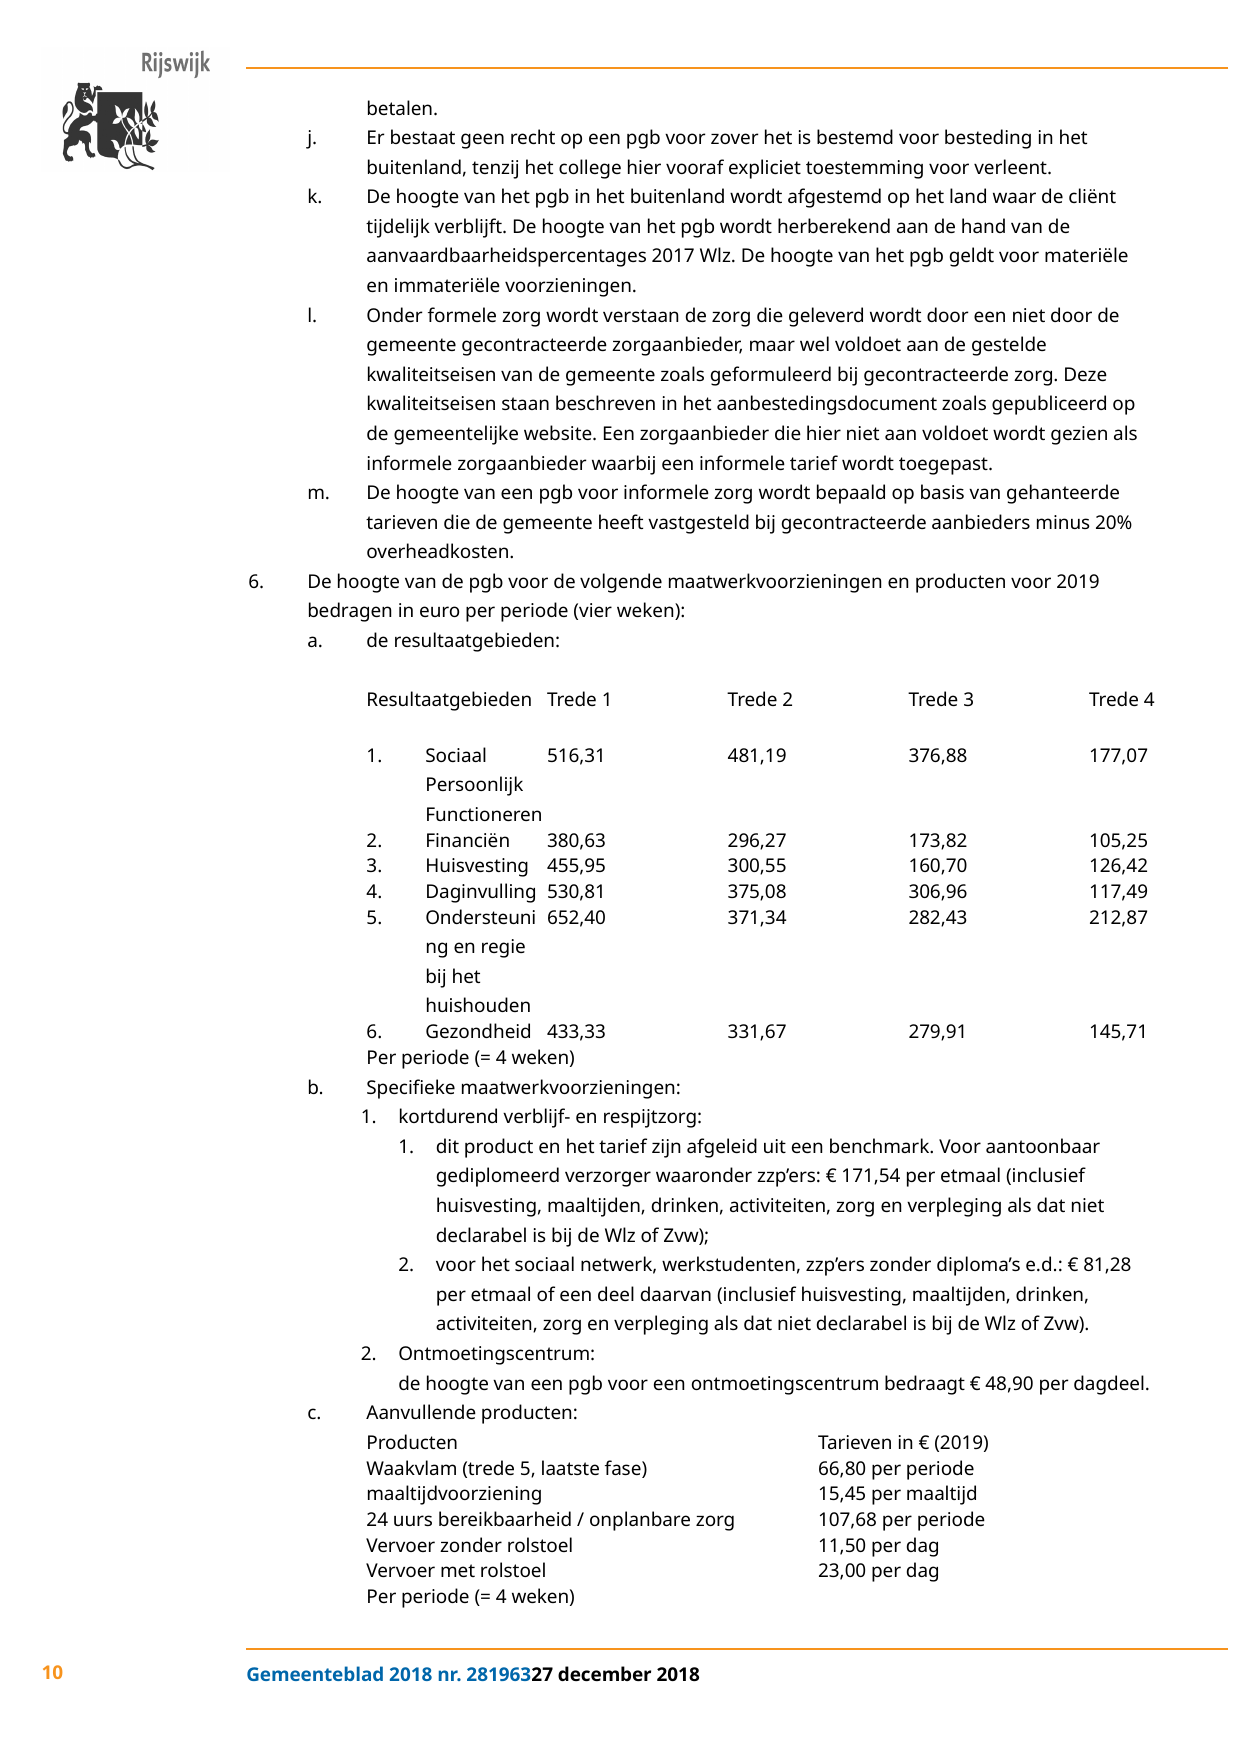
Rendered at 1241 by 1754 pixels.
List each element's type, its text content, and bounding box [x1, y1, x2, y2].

table_cell 282,43 [908, 904, 1089, 1018]
table_cell Financiën [366, 827, 547, 852]
table_cell Vervoer met rolstoel [366, 1558, 818, 1583]
table_cell 306,96 [908, 878, 1089, 904]
list Specifieke maatwerkvoorzieningen: [307, 1074, 1152, 1099]
table_cell 376,88 [908, 742, 1089, 827]
table_header Trede 3 [908, 687, 1089, 742]
table_cell 516,31 [547, 742, 727, 827]
table_cell 126,42 [1089, 853, 1240, 878]
table_cell 24 uurs bereikbaarheid / onplanbare zorg [366, 1506, 818, 1532]
table_cell 530,81 [547, 878, 727, 904]
table_cell 23,00 per dag [818, 1558, 1240, 1583]
table_cell Daginvulling [366, 878, 547, 904]
list Per periode (= 4 weken) [307, 1583, 1152, 1609]
table_cell 11,50 per dag [818, 1532, 1240, 1558]
table_header Trede 4 [1089, 687, 1240, 742]
table_cell 296,27 [728, 827, 908, 852]
table_cell 375,08 [728, 878, 908, 904]
table_cell 455,95 [547, 853, 727, 878]
table_cell 177,07 [1089, 742, 1240, 827]
list Onder formele zorg wordt verstaan de zorg die geleverd wordt door een niet door de gemeente gecontracteerde zorgaanbieder, maar wel voldoet aan de gestelde kwaliteitseisen van de gemeente zoals geformuleerd bij gecontracteerde zorg. Deze kwaliteitseisen staan beschreven in het aanbestedingsdocument zoals gepubliceerd op de gemeentelijke website. Een zorgaanbieder die hier niet aan voldoet wordt gezien als informele zorgaanbieder waarbij een informele tarief wordt toegepast. [307, 302, 1152, 476]
list kortdurend verblijf- en respijtzorg: [361, 1103, 1152, 1129]
table_cell 380,63 [547, 827, 727, 852]
table_cell 160,70 [908, 853, 1089, 878]
list voor het sociaal netwerk, werkstudenten, zzp’ers zonder diploma’s e.d.: € 81,28 per etmaal of een deel daarvan (inclusief huisvesting, maaltijden, drinken, activiteiten, zorg en verpleging als dat niet declarabel is bij de Wlz of Zvw). [398, 1251, 1152, 1336]
list Per periode (= 4 weken) [307, 1044, 1152, 1070]
table_cell 105,25 [1089, 827, 1240, 852]
table_header Trede 2 [728, 687, 908, 742]
table_cell 300,55 [728, 853, 908, 878]
table_cell 15,45 per maaltijd [818, 1480, 1240, 1506]
table_cell 371,34 [728, 904, 908, 1018]
table_cell 173,82 [908, 827, 1089, 852]
table_cell Sociaal Persoonlijk Functioneren [366, 742, 547, 827]
table_cell Gezondheid [366, 1019, 547, 1044]
table_cell Ondersteuning en regie bij het huishouden [366, 904, 547, 1018]
list Ontmoetingscentrum: [361, 1340, 1152, 1366]
list Er bestaat geen recht op een pgb voor zover het is bestemd voor besteding in het buitenland, tenzij het college hier vooraf expliciet toestemming voor verleent. [307, 124, 1152, 180]
table_cell 433,33 [547, 1019, 727, 1044]
table_cell maaltijdvoorziening [366, 1480, 818, 1506]
table_cell Waakvlam (trede 5, laatste fase) [366, 1455, 818, 1480]
list De hoogte van de pgb voor de volgende maatwerkvoorzieningen en producten voor 2019 bedragen in euro per periode (vier weken): [248, 568, 1152, 623]
table_cell 481,19 [728, 742, 908, 827]
table_cell 145,71 [1089, 1019, 1240, 1044]
table_cell 117,49 [1089, 878, 1240, 904]
table_cell 652,40 [547, 904, 727, 1018]
list de hoogte van een pgb voor een ontmoetingscentrum bedraagt € 48,90 per dagdeel. [361, 1370, 1152, 1395]
table_header Trede 1 [547, 687, 727, 742]
table_cell 279,91 [908, 1019, 1089, 1044]
list de resultaatgebieden: [307, 627, 1152, 653]
list Aanvullende producten: [307, 1399, 1152, 1425]
table_cell 107,68 per periode [818, 1506, 1240, 1532]
list De hoogte van het pgb in het buitenland wordt afgestemd op het land waar de cliënt tijdelijk verblijft. De hoogte van het pgb wordt herberekend aan de hand van de aanvaardbaarheidspercentages 2017 Wlz. De hoogte van het pgb geldt voor materiële en immateriële voorzieningen. [307, 183, 1152, 298]
picture [41, 47, 231, 172]
table_cell 331,67 [728, 1019, 908, 1044]
table_cell 212,87 [1089, 904, 1240, 1018]
table_header Resultaatgebieden [366, 687, 547, 742]
table_cell Vervoer zonder rolstoel [366, 1532, 818, 1558]
list betalen. [307, 95, 1152, 121]
table_header Tarieven in € (2019) [818, 1429, 1240, 1455]
table_cell 66,80 per periode [818, 1455, 1240, 1480]
table_cell Huisvesting [366, 853, 547, 878]
list De hoogte van een pgb voor informele zorg wordt bepaald op basis van gehanteerde tarieven die de gemeente heeft vastgesteld bij gecontracteerde aanbieders minus 20% overheadkosten. [307, 479, 1152, 564]
list dit product en het tarief zijn afgeleid uit een benchmark. Voor aantoonbaar gediplomeerd verzorger waaronder zzp’ers: € 171,54 per etmaal (inclusief huisvesting, maaltijden, drinken, activiteiten, zorg en verpleging als dat niet declarabel is bij de Wlz of Zvw); [398, 1133, 1152, 1247]
table_header Producten [366, 1429, 818, 1455]
